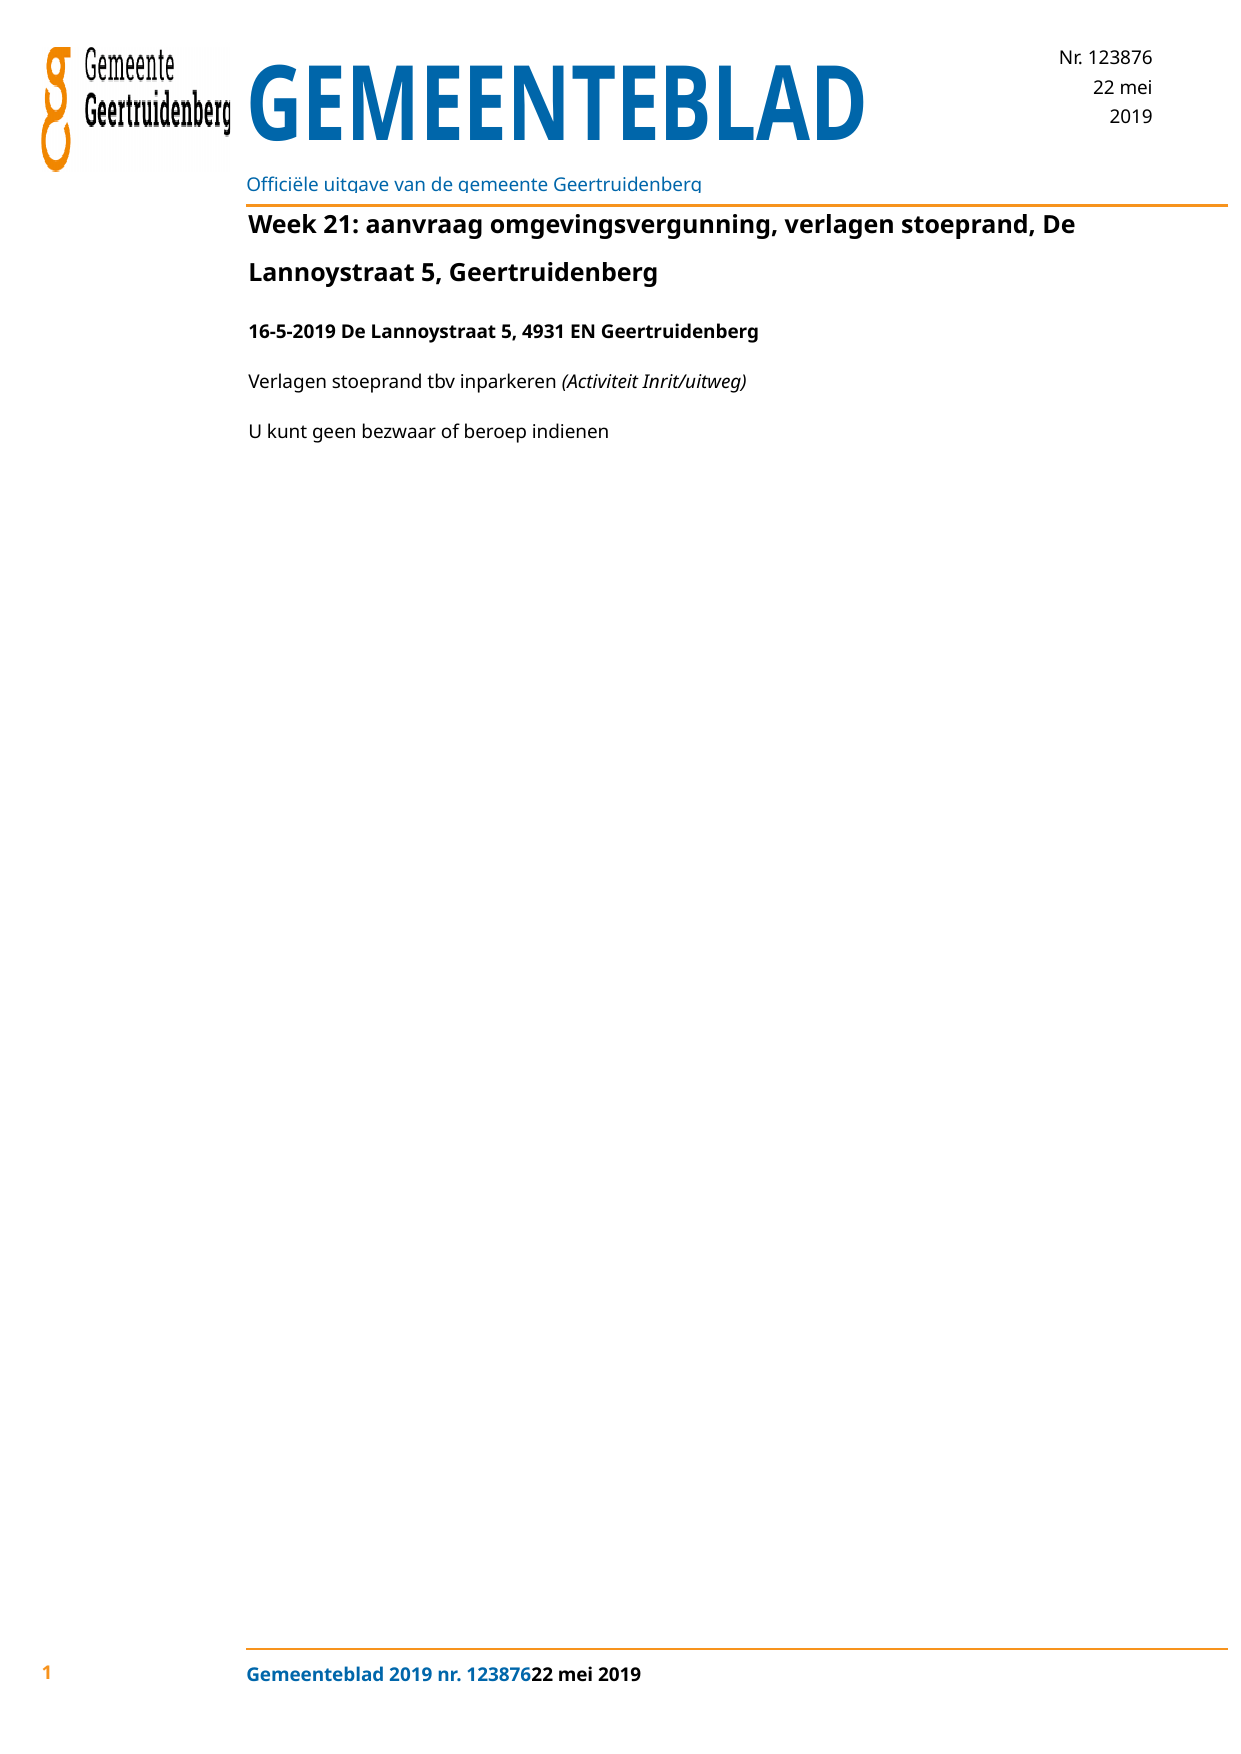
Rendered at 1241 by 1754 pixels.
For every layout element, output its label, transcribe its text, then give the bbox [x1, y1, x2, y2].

text 16-5-2019 De Lannoystraat 5, 4931 EN Geertruidenberg [248, 318, 1152, 344]
text Verlagen stoeprand tbv inparkeren (Activiteit Inrit/uitweg) [248, 368, 1152, 394]
text Week 21: aanvraag omgevingsvergunning, verlagen stoeprand, De Lannoystraat 5, Geertruidenberg [248, 207, 1152, 288]
picture [41, 47, 231, 172]
text U kunt geen bezwaar of beroep indienen [248, 419, 1152, 444]
